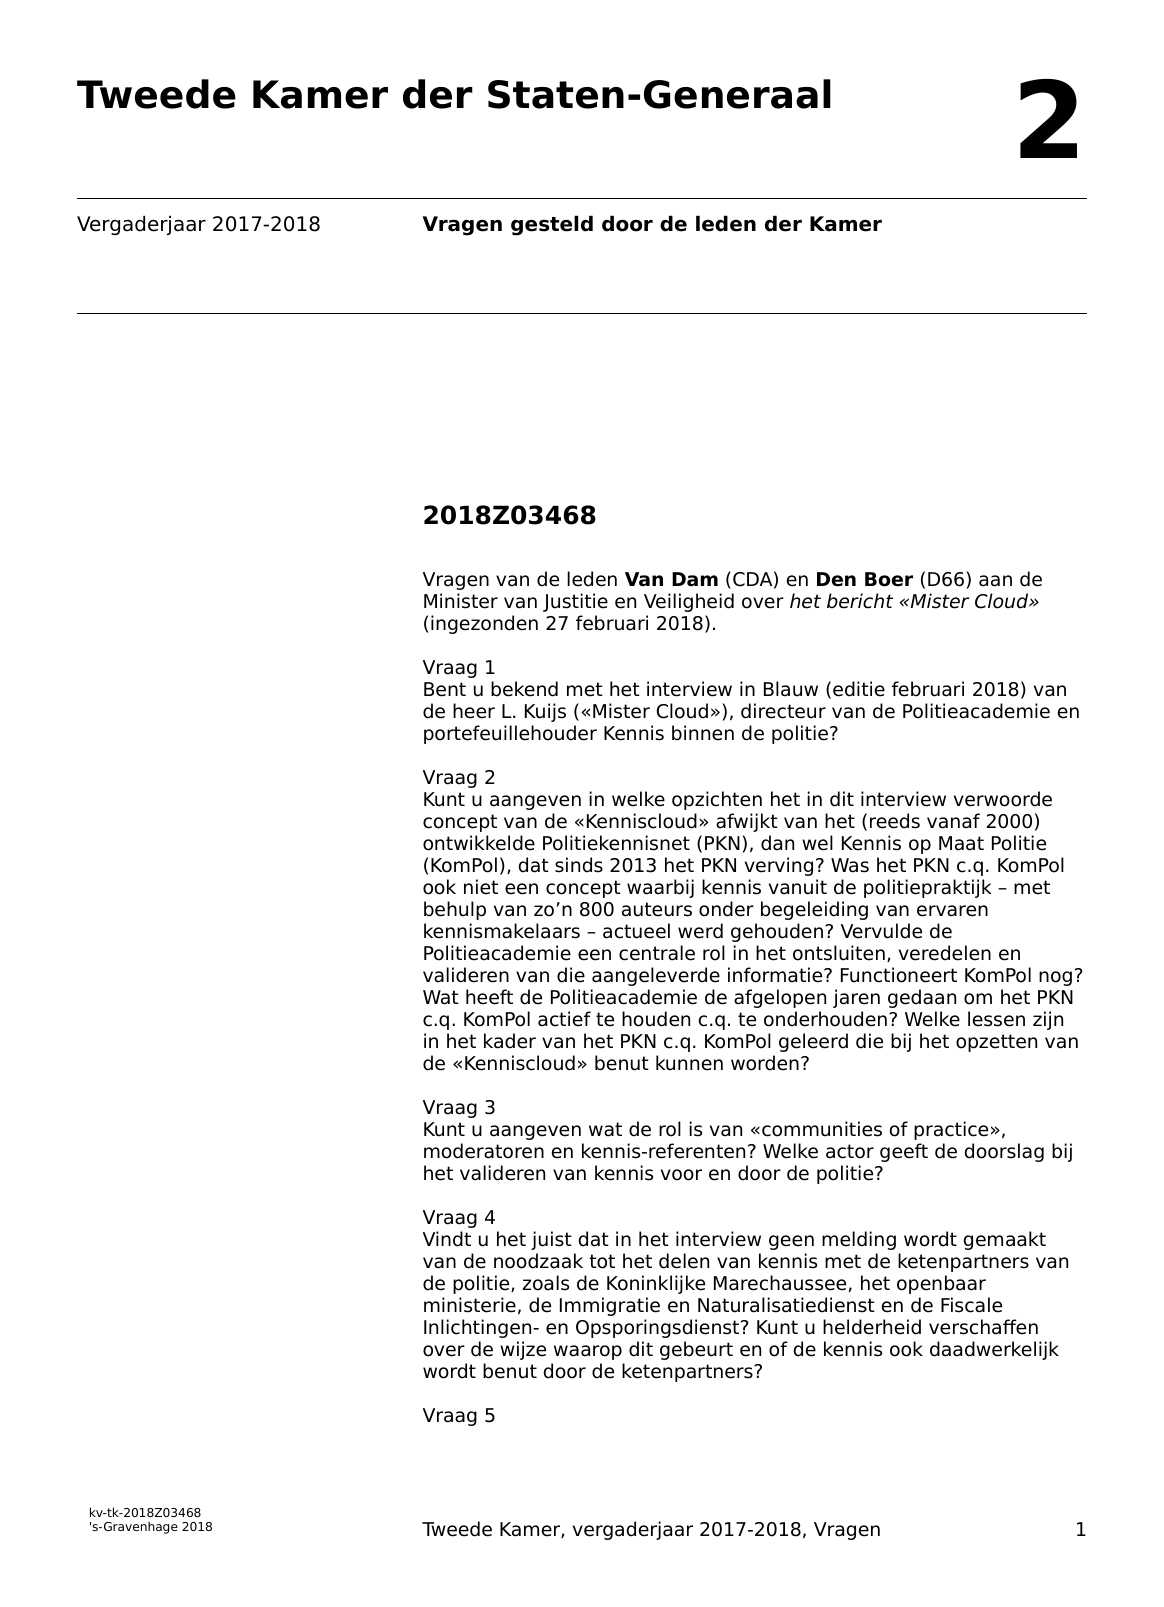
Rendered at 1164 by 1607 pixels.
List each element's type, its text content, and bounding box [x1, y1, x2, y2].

text Vraag 1 [422, 657, 1087, 679]
text Vindt u het juist dat in het interview geen melding wordt gemaakt van de noodzaak tot het delen van kennis met de ketenpartners van de politie, zoals de Koninklijke Marechaussee, het openbaar ministerie, de Immigratie en Naturalisatiedienst en de Fiscale Inlichtingen- en Opsporingsdienst? Kunt u helderheid verschaffen over de wijze waarop dit gebeurt en of de kennis ook daadwerkelijk wordt benut door de ketenpartners? [422, 1229, 1087, 1383]
text 2018Z03468 [422, 501, 1087, 531]
text Bent u bekend met het interview in Blauw (editie februari 2018) van de heer L. Kuijs («Mister Cloud»), directeur van de Politieacademie en portefeuillehouder Kennis binnen de politie? [422, 679, 1087, 745]
text Vraag 5 [422, 1405, 1087, 1427]
text 's-Gravenhage 2018 [88, 1520, 323, 1534]
text kv-tk-2018Z03468 [88, 1506, 323, 1520]
table_header 2 [886, 59, 1087, 198]
text Kunt u aangeven in welke opzichten het in dit interview verwoorde concept van de «Kenniscloud» afwijkt van het (reeds vanaf 2000) ontwikkelde Politiekennisnet (PKN), dan wel Kennis op Maat Politie (KomPol), dat sinds 2013 het PKN verving? Was het PKN c.q. KomPol ook niet een concept waarbij kennis vanuit de politiepraktijk – met behulp van zo’n 800 auteurs onder begeleiding van ervaren kennismakelaars – actueel werd gehouden? Vervulde de Politieacademie een centrale rol in het ontsluiten, veredelen en valideren van die aangeleverde informatie? Functioneert KomPol nog? Wat heeft de Politieacademie de afgelopen jaren gedaan om het PKN c.q. KomPol actief te houden c.q. te onderhouden? Welke lessen zijn in het kader van het PKN c.q. KomPol geleerd die bij het opzetten van de «Kenniscloud» benut kunnen worden? [422, 789, 1087, 1075]
table_cell Vragen gesteld door de leden der Kamer [422, 199, 1087, 313]
text Vraag 2 [422, 767, 1087, 789]
text Vragen van de leden Van Dam (CDA) en Den Boer (D66) aan de Minister van Justitie en Veiligheid over het bericht «Mister Cloud» (ingezonden 27 februari 2018). [422, 569, 1087, 635]
text Vraag 4 [422, 1207, 1087, 1229]
table_cell Vergaderjaar 2017-2018 [77, 199, 422, 313]
text Kunt u aangeven wat de rol is van «communities of practice», moderatoren en kennis-referenten? Welke actor geeft de doorslag bij het valideren van kennis voor en door de politie? [422, 1119, 1087, 1185]
table_header Tweede Kamer der Staten-Generaal [77, 59, 886, 198]
text Vraag 3 [422, 1097, 1087, 1119]
